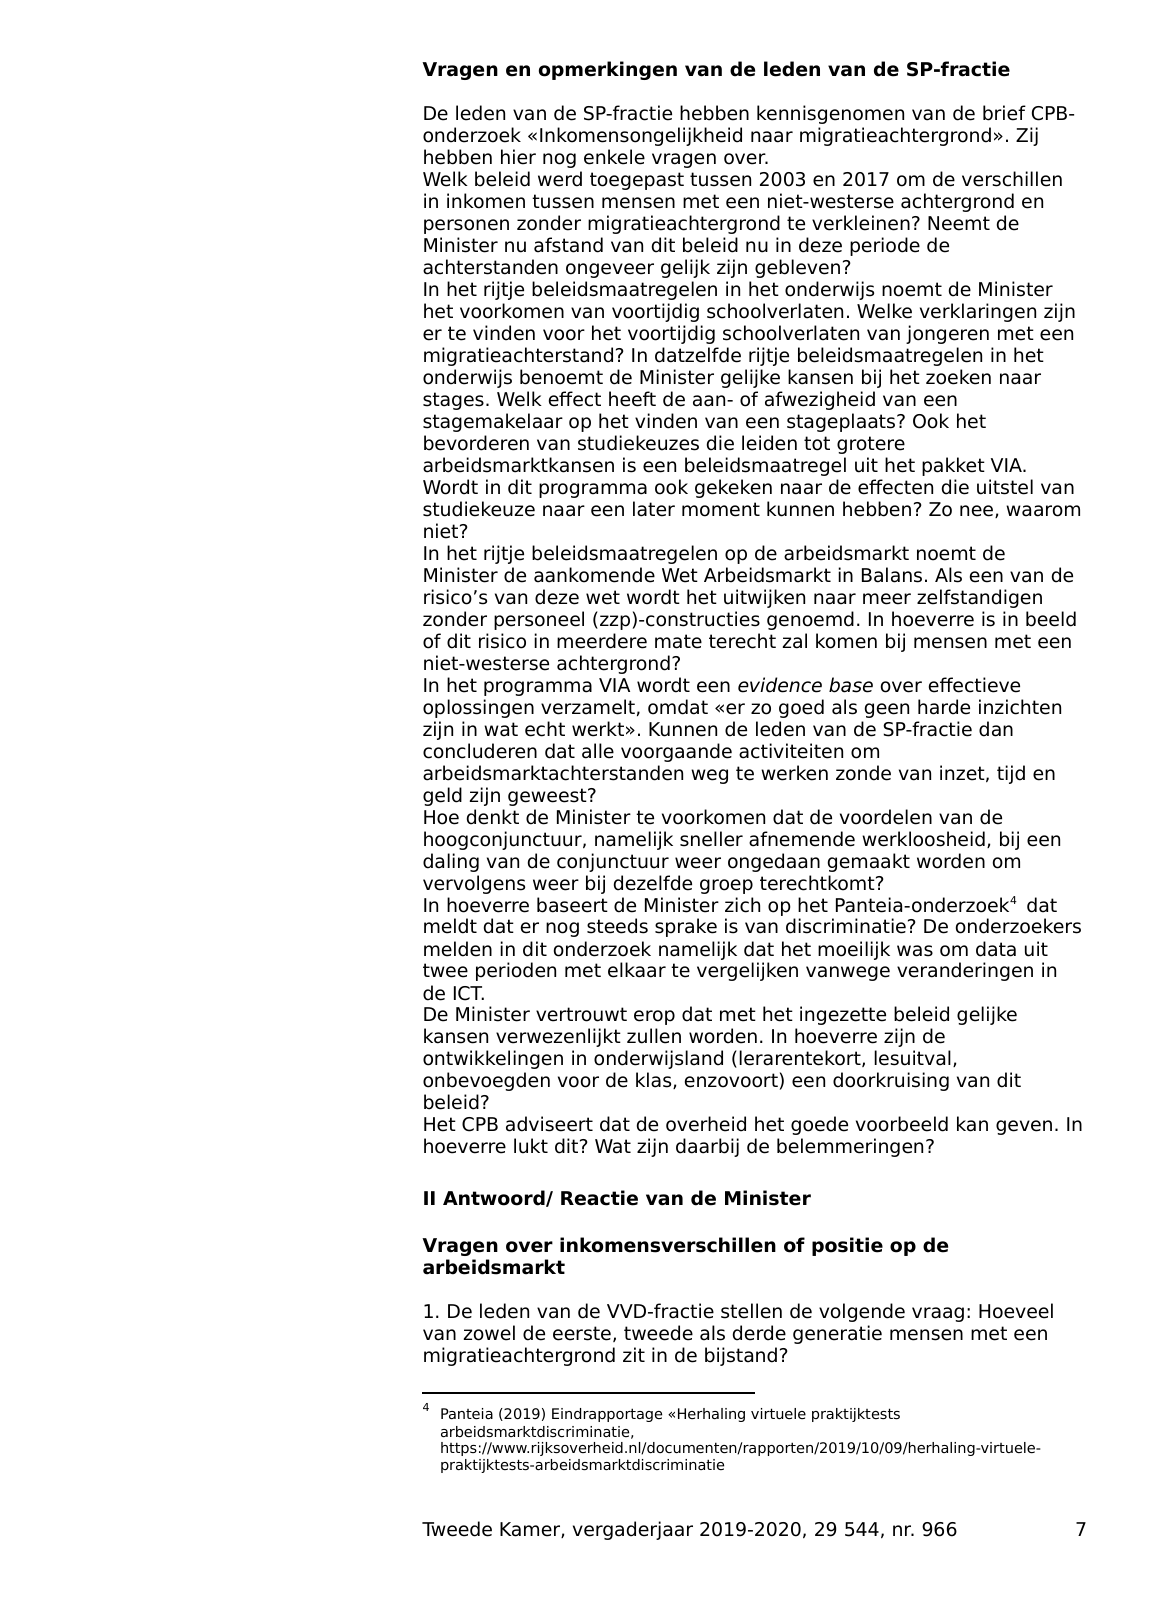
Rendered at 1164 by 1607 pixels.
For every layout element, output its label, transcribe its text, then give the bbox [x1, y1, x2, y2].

text Hoe denkt de Minister te voorkomen dat de voordelen van de hoogconjunctuur, namelijk sneller afnemende werkloosheid, bij een daling van de conjunctuur weer ongedaan gemaakt worden om vervolgens weer bij dezelfde groep terechtkomt? [422, 807, 1087, 894]
text In het rijtje beleidsmaatregelen op de arbeidsmarkt noemt de Minister de aankomende Wet Arbeidsmarkt in Balans. Als een van de risico’s van deze wet wordt het uitwijken naar meer zelfstandigen zonder personeel (zzp)-constructies genoemd. In hoeverre is in beeld of dit risico in meerdere mate terecht zal komen bij mensen met een niet-westerse achtergrond? [422, 543, 1087, 675]
subtitle Vragen en opmerkingen van de leden van de SP-fractie [422, 59, 1087, 81]
text Het CPB adviseert dat de overheid het goede voorbeeld kan geven. In hoeverre lukt dit? Wat zijn daarbij de belemmeringen? [422, 1114, 1087, 1158]
text De leden van de SP-fractie hebben kennisgenomen van de brief CPB-onderzoek «Inkomensongelijkheid naar migratieachtergrond». Zij hebben hier nog enkele vragen over. [422, 103, 1087, 169]
text In het programma VIA wordt een evidence base over effectieve oplossingen verzamelt, omdat «er zo goed als geen harde inzichten zijn in wat echt werkt». Kunnen de leden van de SP-fractie dan concluderen dat alle voorgaande activiteiten om arbeidsmarktachterstanden weg te werken zonde van inzet, tijd en geld zijn geweest? [422, 675, 1087, 807]
text Panteia (2019) Eindrapportage «Herhaling virtuele praktijktests arbeidsmarktdiscriminatie, https://www.rijksoverheid.nl/documenten/rapporten/2019/10/09/herhaling-virtuele-praktijktests-arbeidsmarktdiscriminatie [422, 1402, 1087, 1474]
text 1. De leden van de VVD-fractie stellen de volgende vraag: Hoeveel van zowel de eerste, tweede als derde generatie mensen met een migratieachtergrond zit in de bijstand? [422, 1301, 1087, 1367]
text In hoeverre baseert de Minister zich op het Panteia-onderzoek dat meldt dat er nog steeds sprake is van discriminatie? De onderzoekers melden in dit onderzoek namelijk dat het moeilijk was om data uit twee perioden met elkaar te vergelijken vanwege veranderingen in de ICT. [422, 894, 1087, 1004]
subtitle II Antwoord/ Reactie van de Minister [422, 1188, 1087, 1210]
subtitle Vragen over inkomensverschillen of positie op de arbeidsmarkt [422, 1235, 1087, 1279]
text De Minister vertrouwt erop dat met het ingezette beleid gelijke kansen verwezenlijkt zullen worden. In hoeverre zijn de ontwikkelingen in onderwijsland (lerarentekort, lesuitval, onbevoegden voor de klas, enzovoort) een doorkruising van dit beleid? [422, 1004, 1087, 1114]
text In het rijtje beleidsmaatregelen in het onderwijs noemt de Minister het voorkomen van voortijdig schoolverlaten. Welke verklaringen zijn er te vinden voor het voortijdig schoolverlaten van jongeren met een migratieachterstand? In datzelfde rijtje beleidsmaatregelen in het onderwijs benoemt de Minister gelijke kansen bij het zoeken naar stages. Welk effect heeft de aan- of afwezigheid van een stagemakelaar op het vinden van een stageplaats? Ook het bevorderen van studiekeuzes die leiden tot grotere arbeidsmarktkansen is een beleidsmaatregel uit het pakket VIA. Wordt in dit programma ook gekeken naar de effecten die uitstel van studiekeuze naar een later moment kunnen hebben? Zo nee, waarom niet? [422, 279, 1087, 543]
text Welk beleid werd toegepast tussen 2003 en 2017 om de verschillen in inkomen tussen mensen met een niet-westerse achtergrond en personen zonder migratieachtergrond te verkleinen? Neemt de Minister nu afstand van dit beleid nu in deze periode de achterstanden ongeveer gelijk zijn gebleven? [422, 169, 1087, 279]
